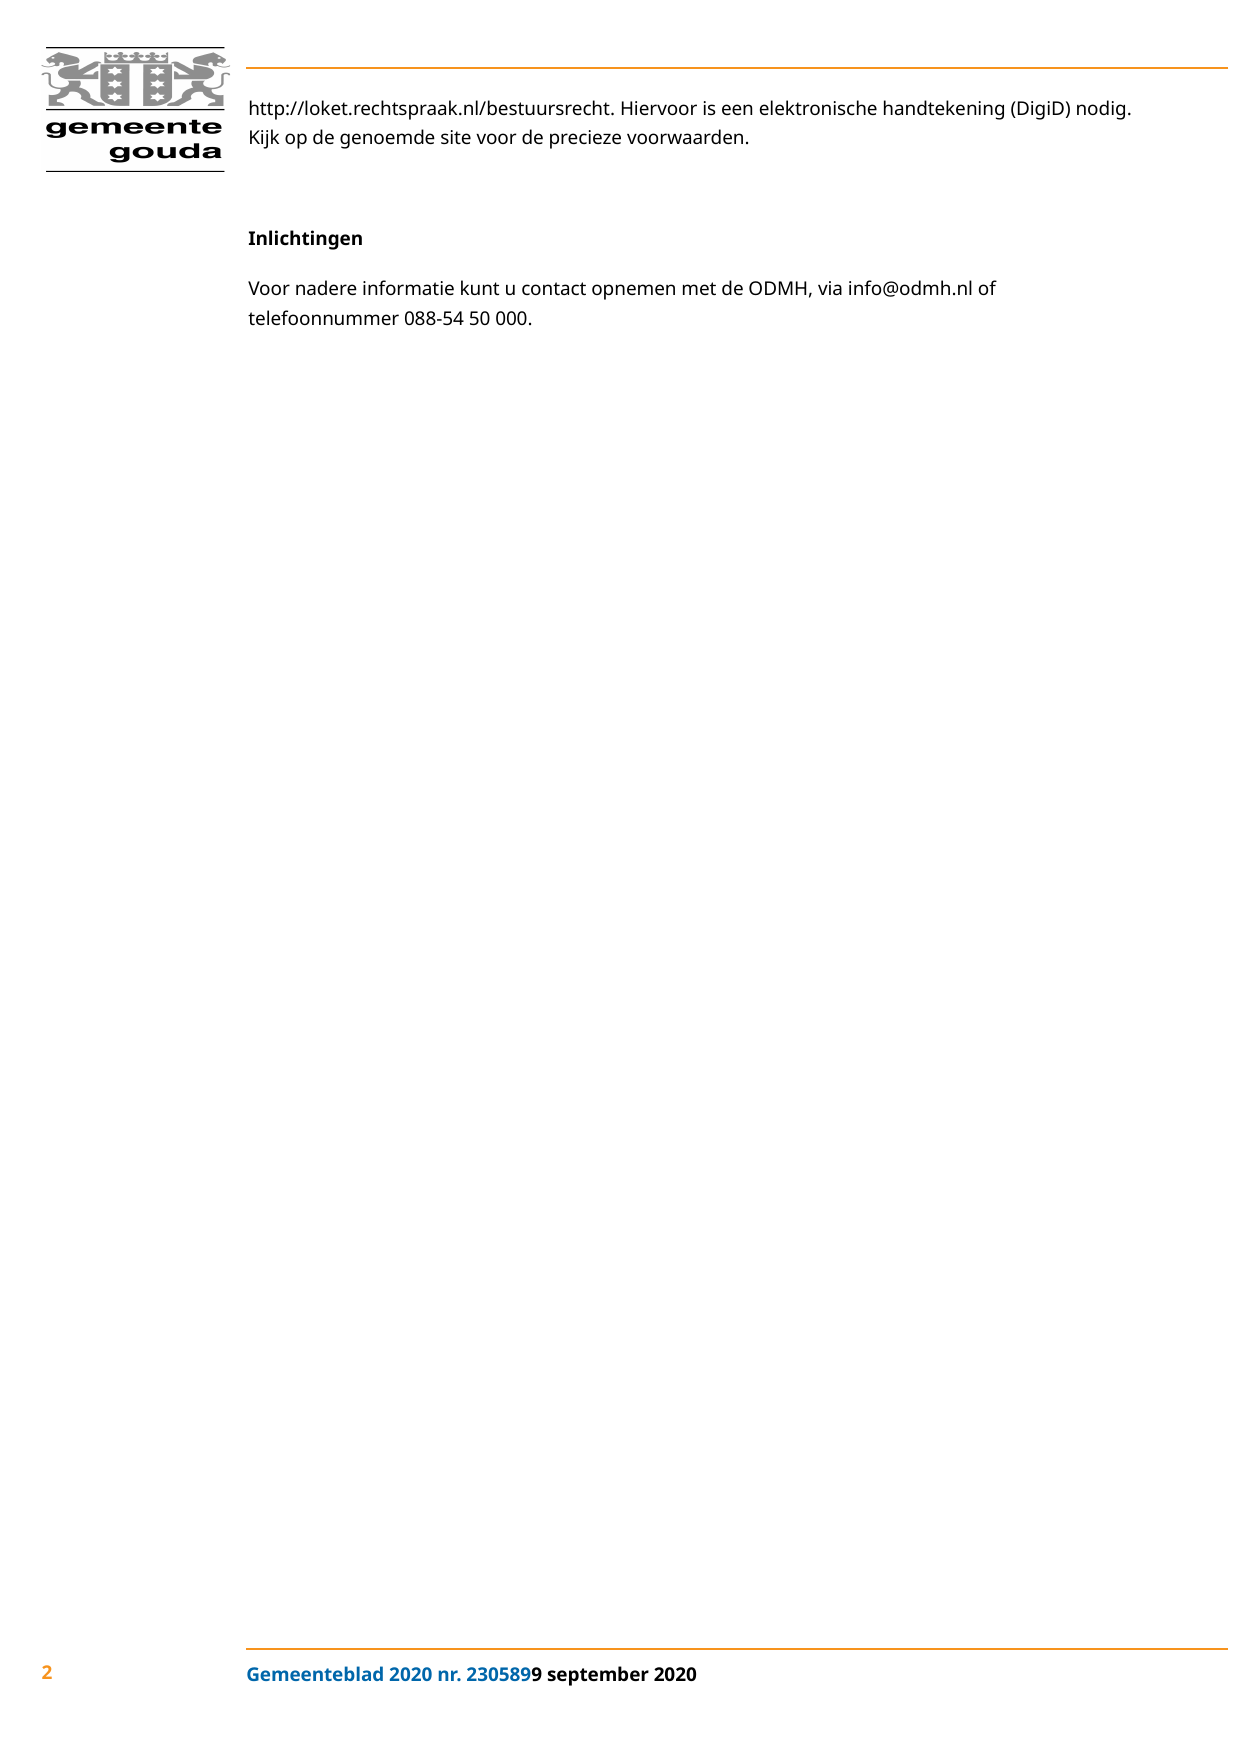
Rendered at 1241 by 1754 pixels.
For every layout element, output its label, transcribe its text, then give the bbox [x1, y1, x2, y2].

text Voor nadere informatie kunt u contact opnemen met de ODMH, via info@odmh.nl of telefoonnummer 088-54 50 000. [248, 276, 1152, 331]
text Inlichtingen [248, 225, 1152, 251]
text http://loket.rechtspraak.nl/bestuursrecht. Hiervoor is een elektronische handtekening (DigiD) nodig. Kijk op de genoemde site voor de precieze voorwaarden. [248, 95, 1152, 150]
picture [41, 47, 231, 172]
